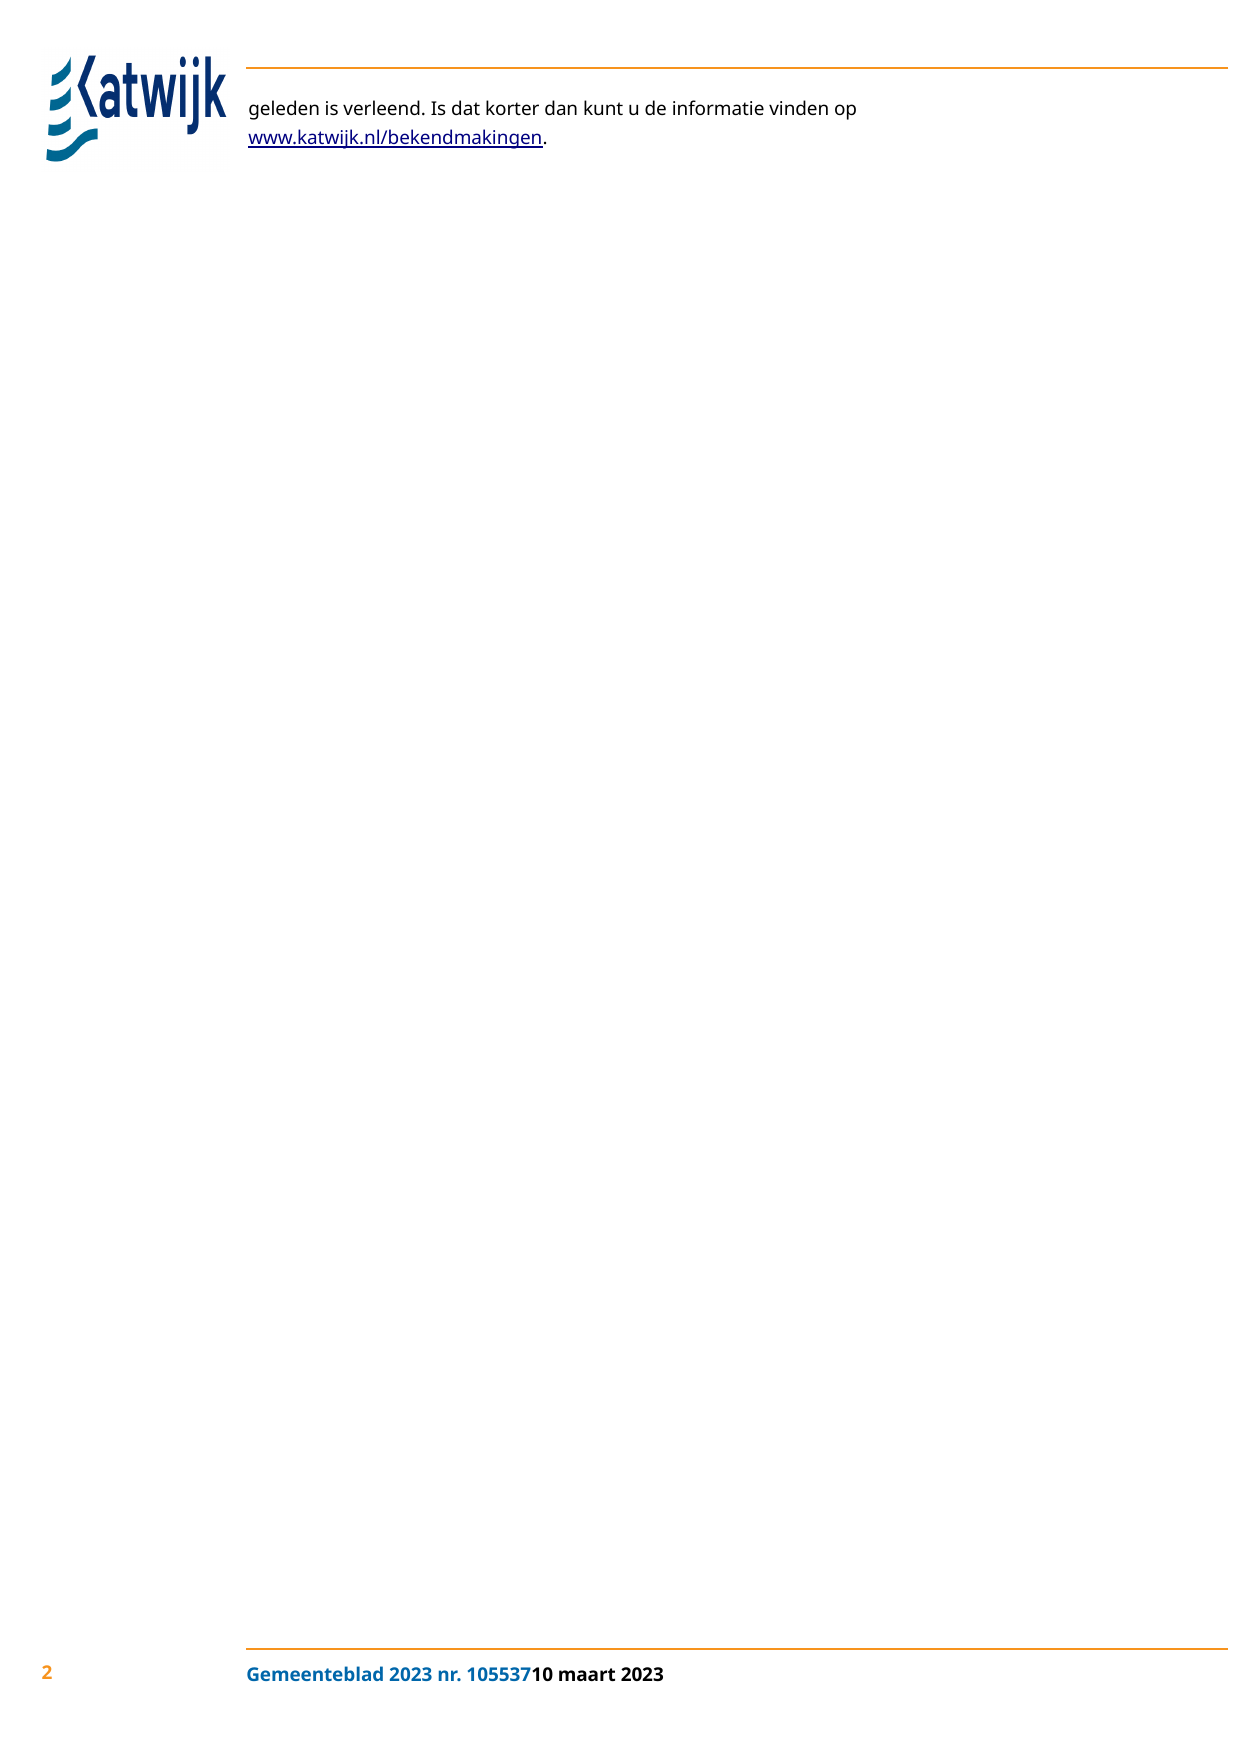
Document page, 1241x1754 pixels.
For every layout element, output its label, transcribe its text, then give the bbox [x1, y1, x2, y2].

picture [41, 47, 231, 172]
text geleden is verleend. Is dat korter dan kunt u de informatie vinden op www.katwijk.nl/bekendmakingen. [248, 95, 1152, 150]
